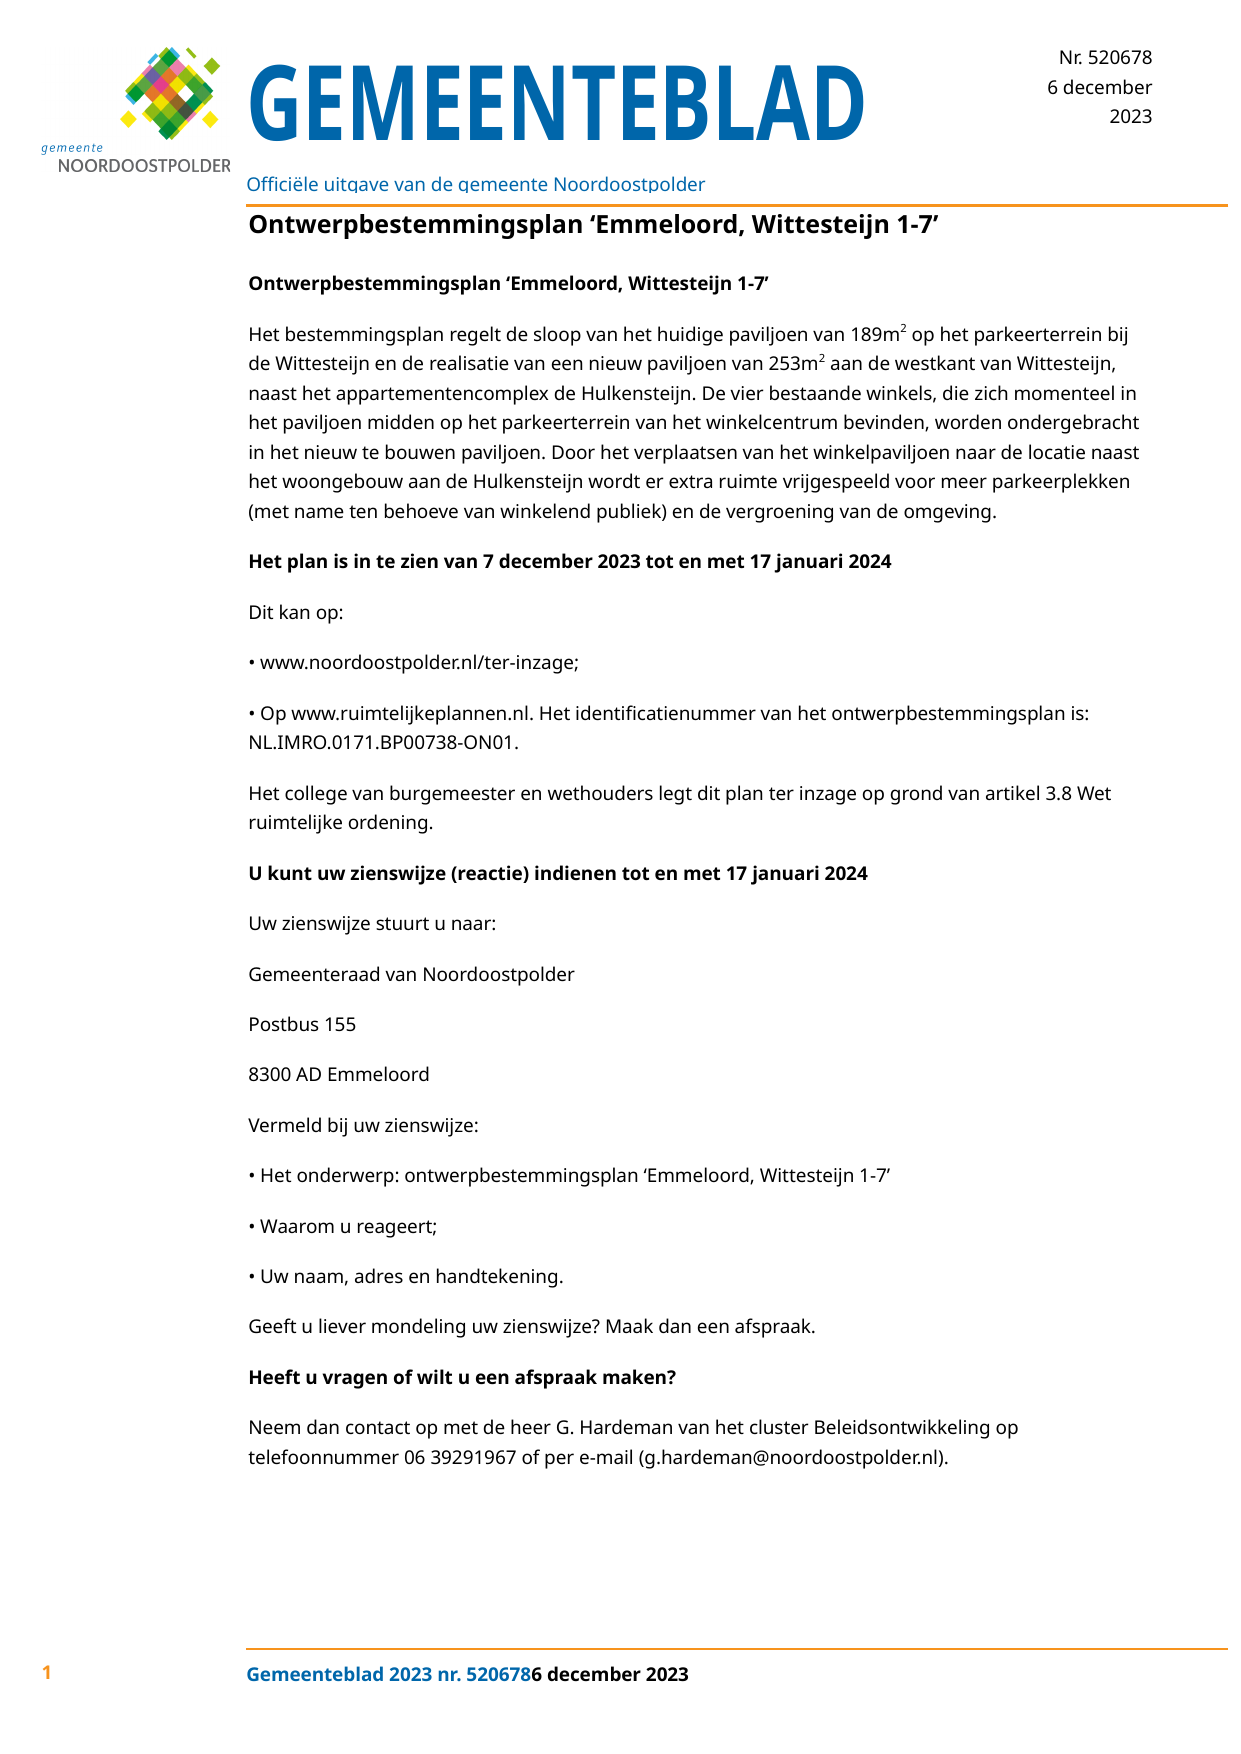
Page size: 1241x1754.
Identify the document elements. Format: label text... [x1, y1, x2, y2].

text Vermeld bij uw zienswijze: [248, 1112, 1152, 1138]
text Uw zienswijze stuurt u naar: [248, 910, 1152, 936]
text 8300 AD Emmeloord [248, 1062, 1152, 1087]
picture [41, 47, 231, 172]
text • Waarom u reageert; [248, 1213, 1152, 1238]
text Het bestemmingsplan regelt de sloop van het huidige paviljoen van 189m2 op het parkeerterrein bij de Wittesteijn en de realisatie van een nieuw paviljoen van 253m2 aan de westkant van Wittesteijn, naast het appartementencomplex de Hulkensteijn. De vier bestaande winkels, die zich momenteel in het paviljoen midden op het parkeerterrein van het winkelcentrum bevinden, worden ondergebracht in het nieuw te bouwen paviljoen. Door het verplaatsen van het winkelpaviljoen naar de locatie naast het woongebouw aan de Hulkensteijn wordt er extra ruimte vrijgespeeld voor meer parkeerplekken (met name ten behoeve van winkelend publiek) en de vergroening van de omgeving. [248, 321, 1152, 524]
text Het plan is in te zien van 7 december 2023 tot en met 17 januari 2024 [248, 549, 1152, 574]
text Het college van burgemeester en wethouders legt dit plan ter inzage op grond van artikel 3.8 Wet ruimtelijke ordening. [248, 780, 1152, 835]
text Gemeenteraad van Noordoostpolder [248, 961, 1152, 986]
text Heeft u vragen of wilt u een afspraak maken? [248, 1364, 1152, 1390]
text Ontwerpbestemmingsplan ‘Emmeloord, Wittesteijn 1-7’ [248, 207, 1152, 241]
text Ontwerpbestemmingsplan ‘Emmeloord, Wittesteijn 1-7’ [248, 270, 1152, 296]
text • Het onderwerp: ontwerpbestemmingsplan ‘Emmeloord, Wittesteijn 1-7’ [248, 1162, 1152, 1188]
text • Op www.ruimtelijkeplannen.nl. Het identificatienummer van het ontwerpbestemmingsplan is: NL.IMRO.0171.BP00738-ON01. [248, 700, 1152, 755]
text • www.noordoostpolder.nl/ter-inzage; [248, 649, 1152, 675]
text • Uw naam, adres en handtekening. [248, 1263, 1152, 1289]
text Neem dan contact op met de heer G. Hardeman van het cluster Beleidsontwikkeling op telefoonnummer 06 39291967 of per e-mail (g.hardeman@noordoostpolder.nl). [248, 1414, 1152, 1470]
text Postbus 155 [248, 1011, 1152, 1037]
text U kunt uw zienswijze (reactie) indienen tot en met 17 januari 2024 [248, 860, 1152, 886]
text Geeft u liever mondeling uw zienswijze? Maak dan een afspraak. [248, 1314, 1152, 1339]
text Dit kan op: [248, 599, 1152, 625]
